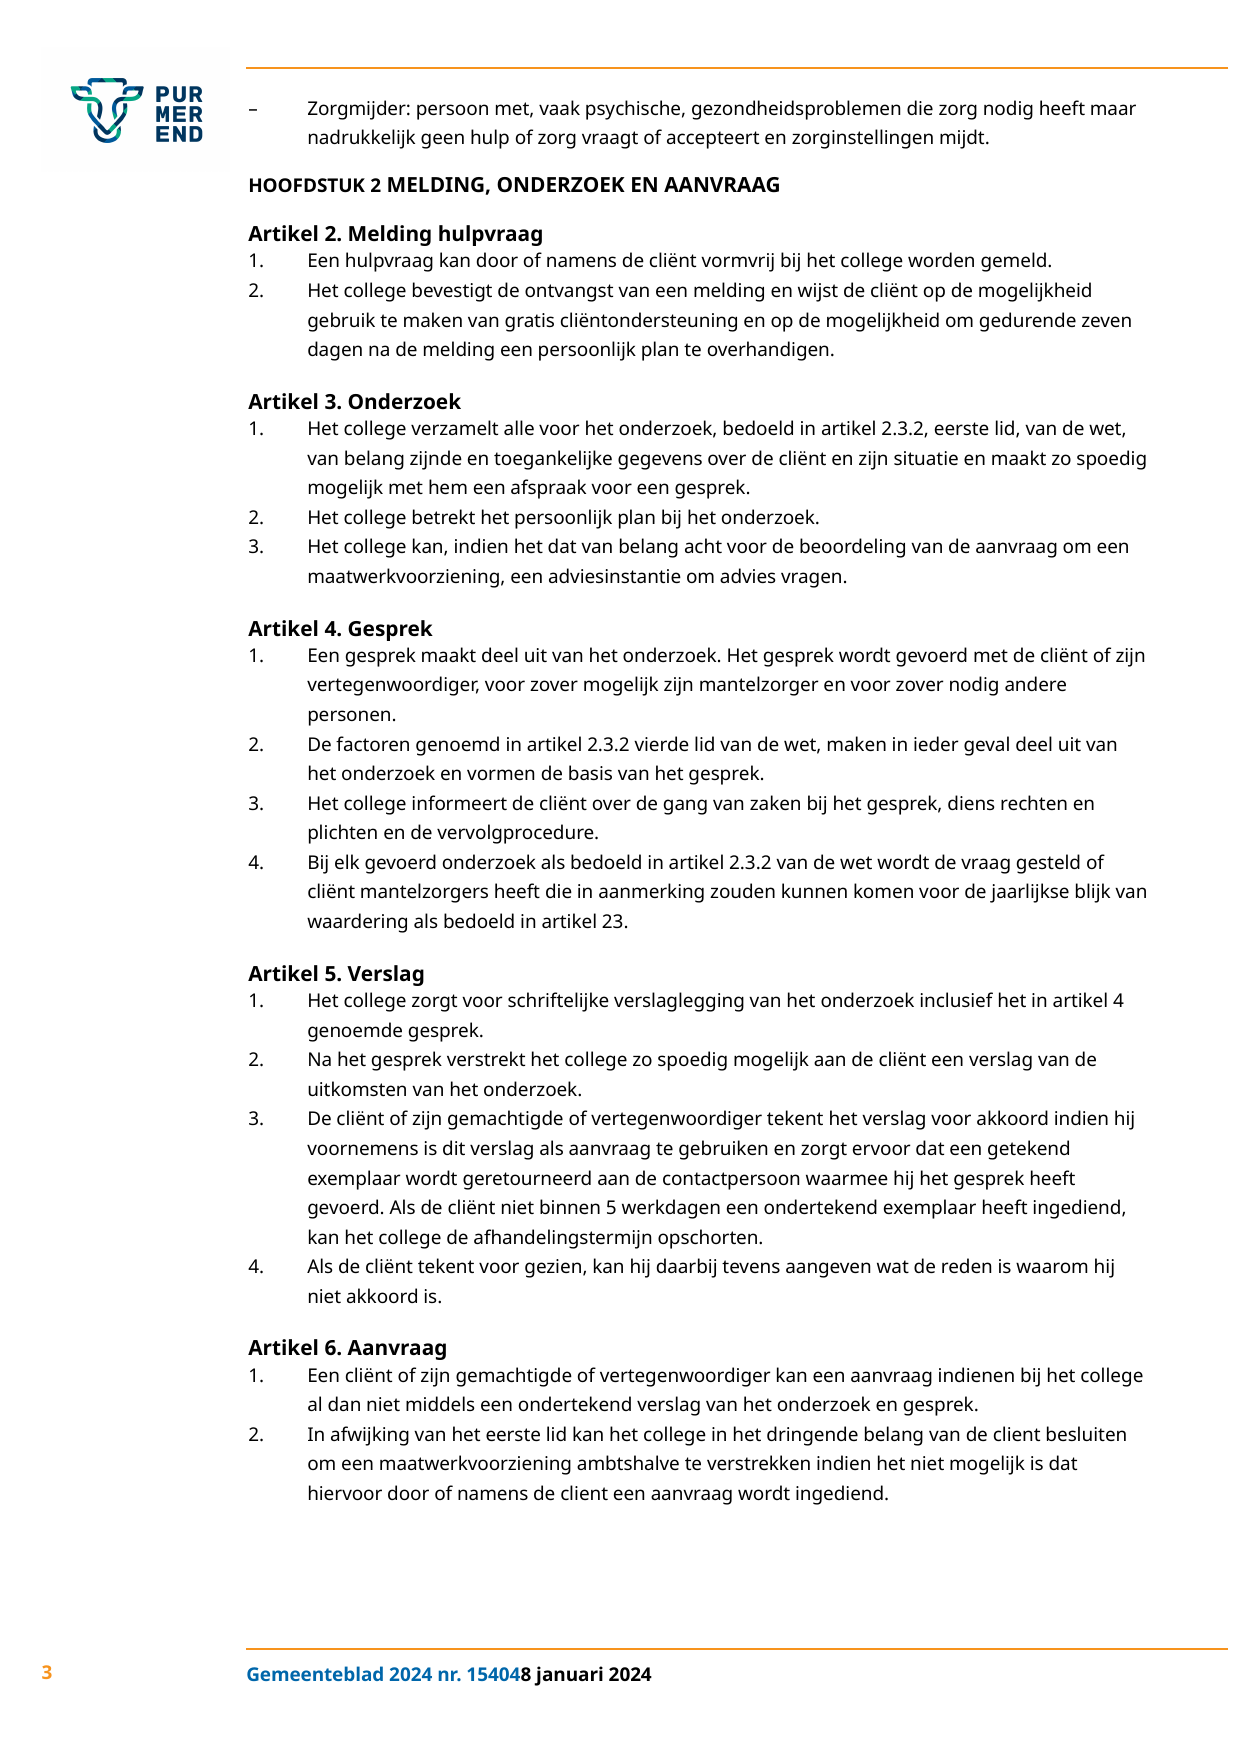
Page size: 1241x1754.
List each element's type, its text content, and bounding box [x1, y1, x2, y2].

list Het college zorgt voor schriftelijke verslaglegging van het onderzoek inclusief het in artikel 4 genoemde gesprek. [248, 987, 1152, 1042]
list De cliënt of zijn gemachtigde of vertegenwoordiger tekent het verslag voor akkoord indien hij voornemens is dit verslag als aanvraag te gebruiken en zorgt ervoor dat een getekend exemplaar wordt geretourneerd aan de contactpersoon waarmee hij het gesprek heeft gevoerd. Als de cliënt niet binnen 5 werkdagen een ondertekend exemplaar heeft ingediend, kan het college de afhandelingstermijn opschorten. [248, 1106, 1152, 1249]
text Artikel 4. Gesprek [248, 614, 1152, 642]
list Als de cliënt tekent voor gezien, kan hij daarbij tevens aangeven wat de reden is waarom hij niet akkoord is. [248, 1253, 1152, 1309]
list Een cliënt of zijn gemachtigde of vertegenwoordiger kan een aanvraag indienen bij het college al dan niet middels een ondertekend verslag van het onderzoek en gesprek. [248, 1362, 1152, 1417]
list Het college betrekt het persoonlijk plan bij het onderzoek. [248, 504, 1152, 530]
list Bij elk gevoerd onderzoek als bedoeld in artikel 2.3.2 van de wet wordt de vraag gesteld of cliënt mantelzorgers heeft die in aanmerking zouden kunnen komen voor de jaarlijkse blijk van waardering als bedoeld in artikel 23. [248, 849, 1152, 934]
list Het college bevestigt de ontvangst van een melding en wijst de cliënt op de mogelijkheid gebruik te maken van gratis cliëntondersteuning en op de mogelijkheid om gedurende zeven dagen na de melding een persoonlijk plan te overhandigen. [248, 277, 1152, 362]
list Na het gesprek verstrekt het college zo spoedig mogelijk aan de cliënt een verslag van de uitkomsten van het onderzoek. [248, 1046, 1152, 1102]
list Een hulpvraag kan door of namens de cliënt vormvrij bij het college worden gemeld. [248, 248, 1152, 273]
list In afwijking van het eerste lid kan het college in het dringende belang van de client besluiten om een maatwerkvoorziening ambtshalve te verstrekken indien het niet mogelijk is dat hiervoor door of namens de client een aanvraag wordt ingediend. [248, 1421, 1152, 1506]
text HOOFDSTUK 2 MELDING, ONDERZOEK EN AANVRAAG [248, 170, 1152, 198]
text Artikel 3. Onderzoek [248, 387, 1152, 415]
list De factoren genoemd in artikel 2.3.2 vierde lid van de wet, maken in ieder geval deel uit van het onderzoek en vormen de basis van het gesprek. [248, 731, 1152, 786]
list Het college informeert de cliënt over de gang van zaken bij het gesprek, diens rechten en plichten en de vervolgprocedure. [248, 790, 1152, 845]
list Een gesprek maakt deel uit van het onderzoek. Het gesprek wordt gevoerd met de cliënt of zijn vertegenwoordiger, voor zover mogelijk zijn mantelzorger en voor zover nodig andere personen. [248, 642, 1152, 727]
list Het college kan, indien het dat van belang acht voor de beoordeling van de aanvraag om een maatwerkvoorziening, een adviesinstantie om advies vragen. [248, 534, 1152, 589]
text Artikel 2. Melding hulpvraag [248, 219, 1152, 248]
text Artikel 6. Aanvraag [248, 1333, 1152, 1362]
picture [41, 47, 231, 172]
list Zorgmijder: persoon met, vaak psychische, gezondheidsproblemen die zorg nodig heeft maar nadrukkelijk geen hulp of zorg vraagt of accepteert en zorginstellingen mijdt. [248, 95, 1152, 150]
list Het college verzamelt alle voor het onderzoek, bedoeld in artikel 2.3.2, eerste lid, van de wet, van belang zijnde en toegankelijke gegevens over de cliënt en zijn situatie en maakt zo spoedig mogelijk met hem een afspraak voor een gesprek. [248, 415, 1152, 500]
text Artikel 5. Verslag [248, 959, 1152, 987]
